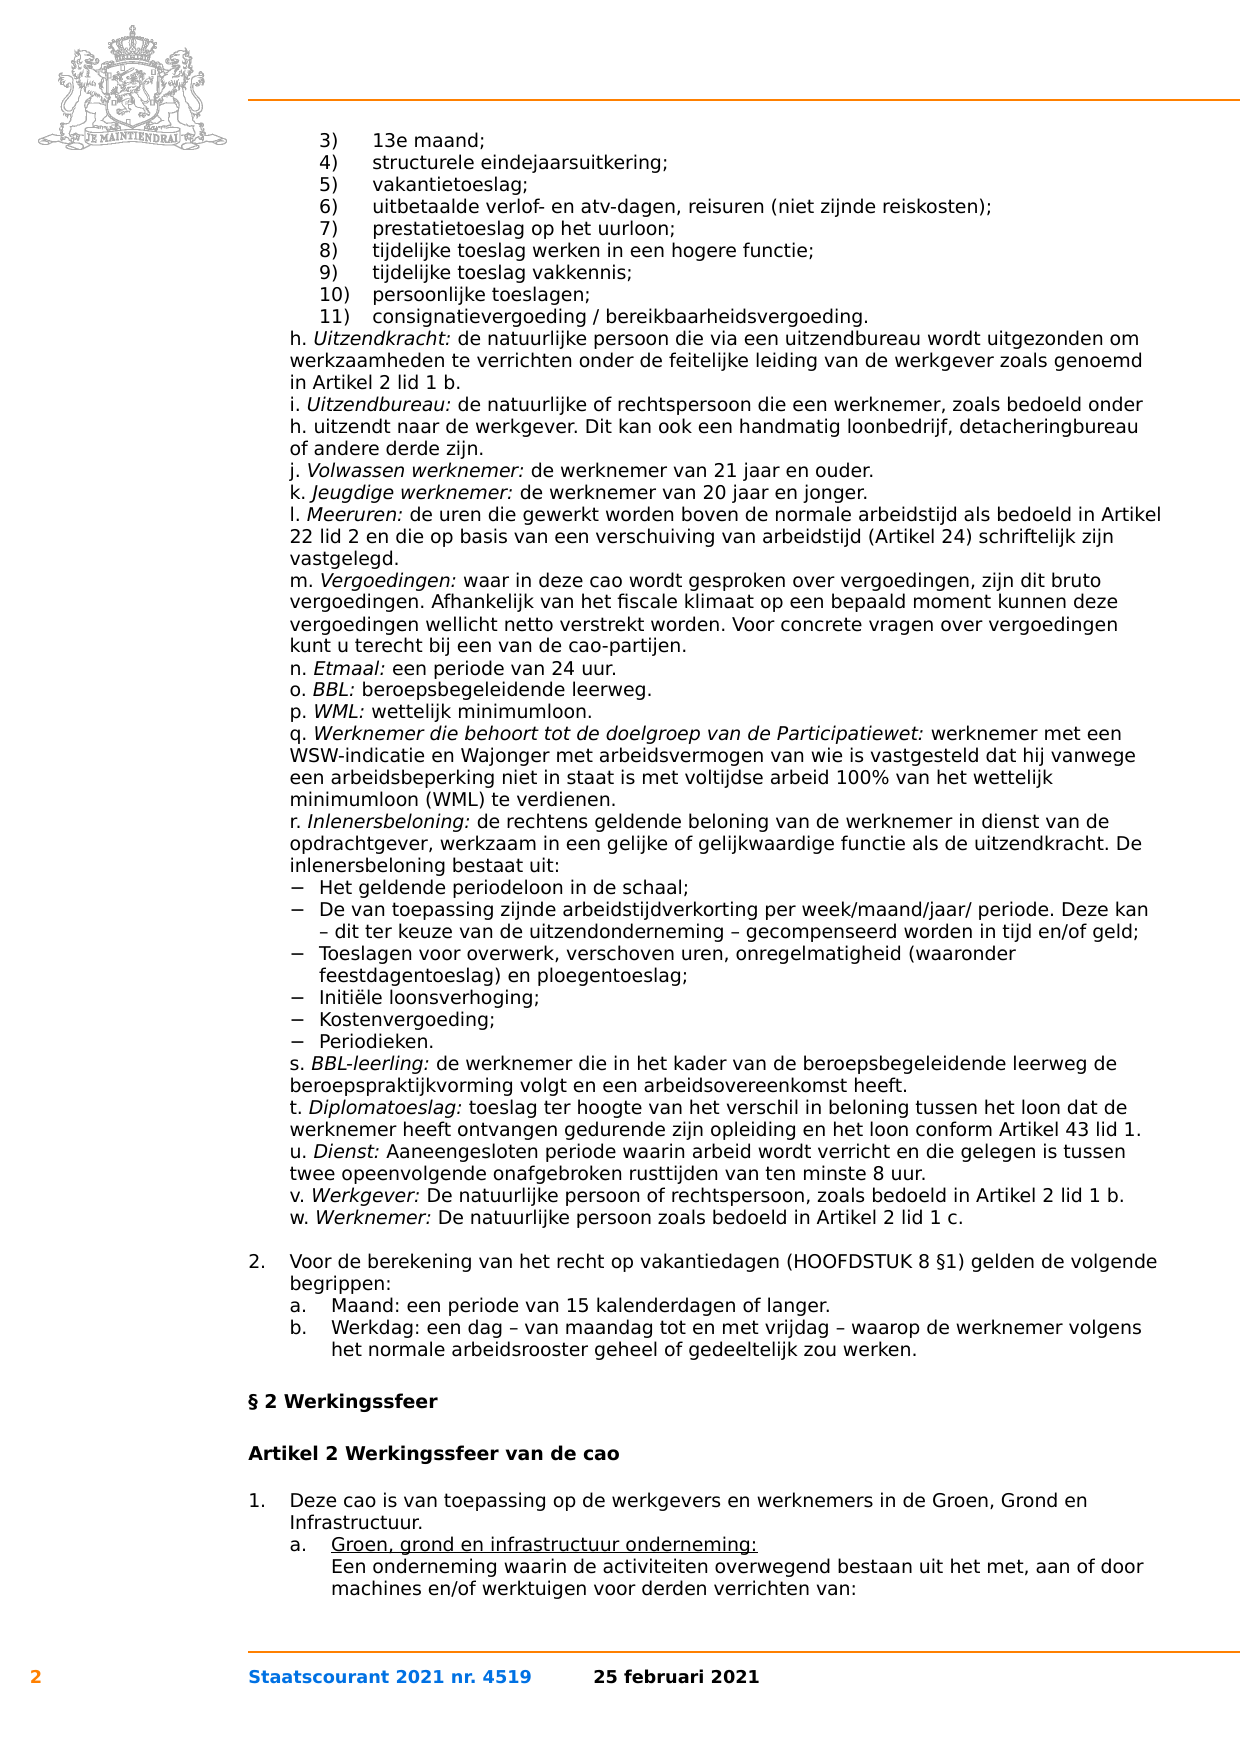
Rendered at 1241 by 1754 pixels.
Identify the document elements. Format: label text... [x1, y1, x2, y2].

text 6) uitbetaalde verlof- en atv-dagen, reisuren (niet zijnde reiskosten); [319, 196, 1163, 218]
text w. Werknemer: De natuurlijke persoon zoals bedoeld in Artikel 2 lid 1 c. [289, 1207, 1163, 1229]
picture [38, 25, 227, 150]
text 2. Voor de berekening van het recht op vakantiedagen (HOOFDSTUK 8 §1) gelden de volgende begrippen: [248, 1251, 1163, 1295]
text − Periodieken. [289, 1031, 1163, 1053]
text o. BBL: beroepsbegeleidende leerweg. [289, 679, 1163, 701]
text − Initiële loonsverhoging; [289, 987, 1163, 1009]
text l. Meeruren: de uren die gewerkt worden boven de normale arbeidstijd als bedoeld in Artikel 22 lid 2 en die op basis van een verschuiving van arbeidstijd (Artikel 24) schriftelijk zijn vastgelegd. [289, 503, 1163, 569]
text − Kostenvergoeding; [289, 1009, 1163, 1031]
text t. Diplomatoeslag: toeslag ter hoogte van het verschil in beloning tussen het loon dat de werknemer heeft ontvangen gedurende zijn opleiding en het loon conform Artikel 43 lid 1. [289, 1097, 1163, 1141]
text u. Dienst: Aaneengesloten periode waarin arbeid wordt verricht en die gelegen is tussen twee opeenvolgende onafgebroken rusttijden van ten minste 8 uur. [289, 1141, 1163, 1185]
text − Het geldende periodeloon in de schaal; [289, 877, 1163, 899]
text − De van toepassing zijnde arbeidstijdverkorting per week/maand/jaar/ periode. Deze kan – dit ter keuze van de uitzendonderneming – gecompenseerd worden in tijd en/of geld; [289, 899, 1163, 943]
text 9) tijdelijke toeslag vakkennis; [319, 262, 1163, 284]
text a. Groen, grond en infrastructuur onderneming: [289, 1533, 1163, 1556]
text 8) tijdelijke toeslag werken in een hogere functie; [319, 240, 1163, 262]
text k. Jeugdige werknemer: de werknemer van 20 jaar en jonger. [289, 482, 1163, 503]
text 5) vakantietoeslag; [319, 174, 1163, 196]
text 3) 13e maand; [319, 130, 1163, 152]
text v. Werkgever: De natuurlijke persoon of rechtspersoon, zoals bedoeld in Artikel 2 lid 1 b. [289, 1185, 1163, 1207]
text i. Uitzendbureau: de natuurlijke of rechtspersoon die een werknemer, zoals bedoeld onder h. uitzendt naar de werkgever. Dit kan ook een handmatig loonbedrijf, detacheringbureau of andere derde zijn. [289, 394, 1163, 459]
text b. Werkdag: een dag – van maandag tot en met vrijdag – waarop de werknemer volgens het normale arbeidsrooster geheel of gedeeltelijk zou werken. [289, 1317, 1163, 1361]
text p. WML: wettelijk minimumloon. [289, 701, 1163, 723]
text n. Etmaal: een periode van 24 uur. [289, 657, 1163, 679]
text m. Vergoedingen: waar in deze cao wordt gesproken over vergoedingen, zijn dit bruto vergoedingen. Afhankelijk van het fiscale klimaat op een bepaald moment kunnen deze vergoedingen wellicht netto verstrekt worden. Voor concrete vragen over vergoedingen kunt u terecht bij een van de cao-partijen. [289, 569, 1163, 657]
text q. Werknemer die behoort tot de doelgroep van de Participatiewet: werknemer met een WSW-indicatie en Wajonger met arbeidsvermogen van wie is vastgesteld dat hij vanwege een arbeidsbeperking niet in staat is met voltijdse arbeid 100% van het wettelijk minimumloon (WML) te verdienen. [289, 723, 1163, 811]
text 4) structurele eindejaarsuitkering; [319, 152, 1163, 174]
text 1. Deze cao is van toepassing op de werkgevers en werknemers in de Groen, Grond en Infrastructuur. [248, 1489, 1163, 1533]
subtitle Artikel 2 Werkingssfeer van de cao [248, 1443, 1163, 1464]
text a. Maand: een periode van 15 kalenderdagen of langer. [289, 1295, 1163, 1317]
text j. Volwassen werknemer: de werknemer van 21 jaar en ouder. [289, 459, 1163, 482]
text h. Uitzendkracht: de natuurlijke persoon die via een uitzendbureau wordt uitgezonden om werkzaamheden te verrichten onder de feitelijke leiding van de werkgever zoals genoemd in Artikel 2 lid 1 b. [289, 328, 1163, 394]
text s. BBL-leerling: de werknemer die in het kader van de beroepsbegeleidende leerweg de beroepspraktijkvorming volgt en een arbeidsovereenkomst heeft. [289, 1053, 1163, 1097]
subtitle § 2 Werkingssfeer [248, 1391, 1163, 1413]
text r. Inlenersbeloning: de rechtens geldende beloning van de werknemer in dienst van de opdrachtgever, werkzaam in een gelijke of gelijkwaardige functie als de uitzendkracht. De inlenersbeloning bestaat uit: [289, 811, 1163, 877]
text 7) prestatietoeslag op het uurloon; [319, 218, 1163, 240]
text − Toeslagen voor overwerk, verschoven uren, onregelmatigheid (waaronder feestdagentoeslag) en ploegentoeslag; [289, 943, 1163, 987]
text 10) persoonlijke toeslagen; [319, 284, 1163, 306]
text Een onderneming waarin de activiteiten overwegend bestaan uit het met, aan of door machines en/of werktuigen voor derden verrichten van: [331, 1556, 1163, 1599]
text 11) consignatievergoeding / bereikbaarheidsvergoeding. [319, 306, 1163, 328]
